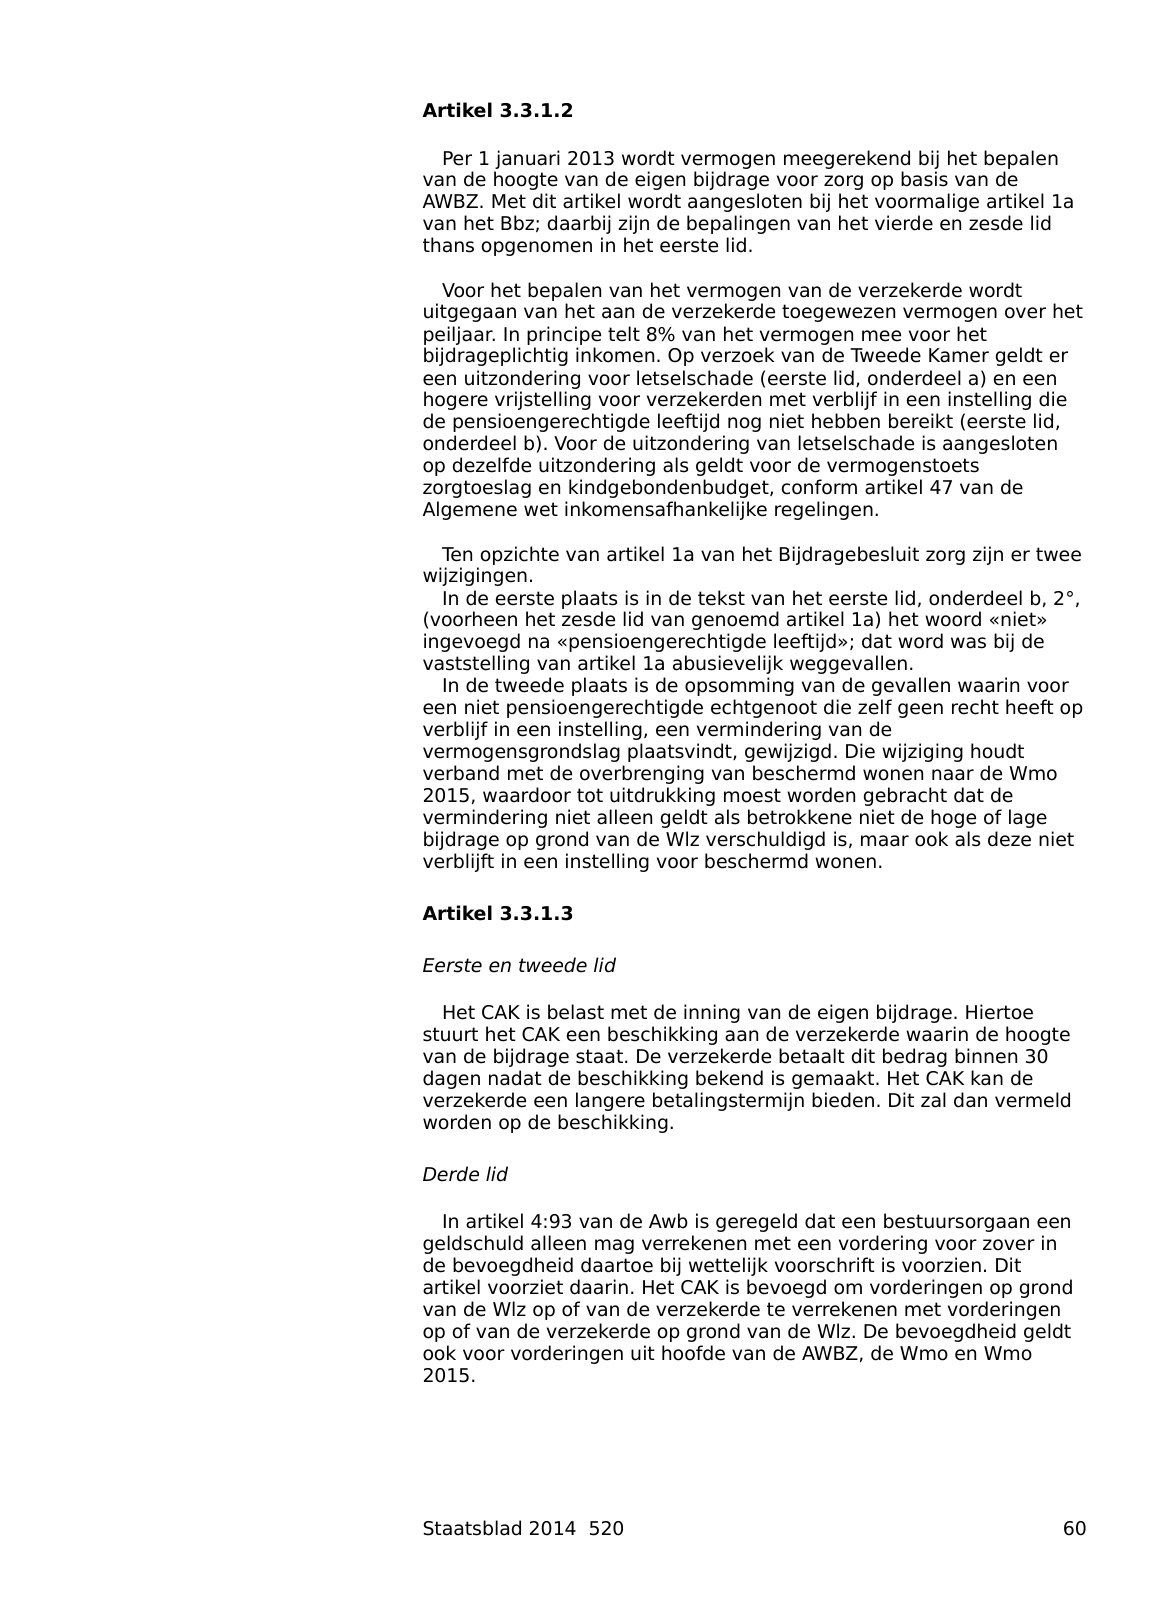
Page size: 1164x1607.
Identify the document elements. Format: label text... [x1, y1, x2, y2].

subtitle Derde lid [422, 1164, 1087, 1186]
text Voor het bepalen van het vermogen van de verzekerde wordt uitgegaan van het aan de verzekerde toegewezen vermogen over het peiljaar. In principe telt 8% van het vermogen mee voor het bijdrageplichtig inkomen. Op verzoek van de Tweede Kamer geldt er een uitzondering voor letselschade (eerste lid, onderdeel a) en een hogere vrijstelling voor verzekerden met verblijf in een instelling die de pensioengerechtigde leeftijd nog niet hebben bereikt (eerste lid, onderdeel b). Voor de uitzondering van letselschade is aangesloten op dezelfde uitzondering als geldt voor de vermogenstoets zorgtoeslag en kindgebondenbudget, conform artikel 47 van de Algemene wet inkomensafhankelijke regelingen. [422, 279, 1087, 521]
text Het CAK is belast met de inning van de eigen bijdrage. Hiertoe stuurt het CAK een beschikking aan de verzekerde waarin de hoogte van de bijdrage staat. De verzekerde betaalt dit bedrag binnen 30 dagen nadat de beschikking bekend is gemaakt. Het CAK kan de verzekerde een langere betalingstermijn bieden. Dit zal dan vermeld worden op de beschikking. [422, 1002, 1087, 1134]
subtitle Artikel 3.3.1.2 [422, 100, 1087, 122]
text In de eerste plaats is in de tekst van het eerste lid, onderdeel b, 2°, (voorheen het zesde lid van genoemd artikel 1a) het woord «niet» ingevoegd na «pensioengerechtigde leeftijd»; dat word was bij de vaststelling van artikel 1a abusievelijk weggevallen. [422, 587, 1087, 675]
text In artikel 4:93 van de Awb is geregeld dat een bestuursorgaan een geldschuld alleen mag verrekenen met een vordering voor zover in de bevoegdheid daartoe bij wettelijk voorschrift is voorzien. Dit artikel voorziet daarin. Het CAK is bevoegd om vorderingen op grond van de Wlz op of van de verzekerde te verrekenen met vorderingen op of van de verzekerde op grond van de Wlz. De bevoegdheid geldt ook voor vorderingen uit hoofde van de AWBZ, de Wmo en Wmo 2015. [422, 1211, 1087, 1387]
subtitle Eerste en tweede lid [422, 955, 1087, 977]
text In de tweede plaats is de opsomming van de gevallen waarin voor een niet pensioengerechtigde echtgenoot die zelf geen recht heeft op verblijf in een instelling, een vermindering van de vermogensgrondslag plaatsvindt, gewijzigd. Die wijziging houdt verband met de overbrenging van beschermd wonen naar de Wmo 2015, waardoor tot uitdrukking moest worden gebracht dat de vermindering niet alleen geldt als betrokkene niet de hoge of lage bijdrage op grond van de Wlz verschuldigd is, maar ook als deze niet verblijft in een instelling voor beschermd wonen. [422, 675, 1087, 873]
text Ten opzichte van artikel 1a van het Bijdragebesluit zorg zijn er twee wijzigingen. [422, 543, 1087, 587]
subtitle Artikel 3.3.1.3 [422, 903, 1087, 925]
text Per 1 januari 2013 wordt vermogen meegerekend bij het bepalen van de hoogte van de eigen bijdrage voor zorg op basis van de AWBZ. Met dit artikel wordt aangesloten bij het voormalige artikel 1a van het Bbz; daarbij zijn de bepalingen van het vierde en zesde lid thans opgenomen in het eerste lid. [422, 147, 1087, 257]
